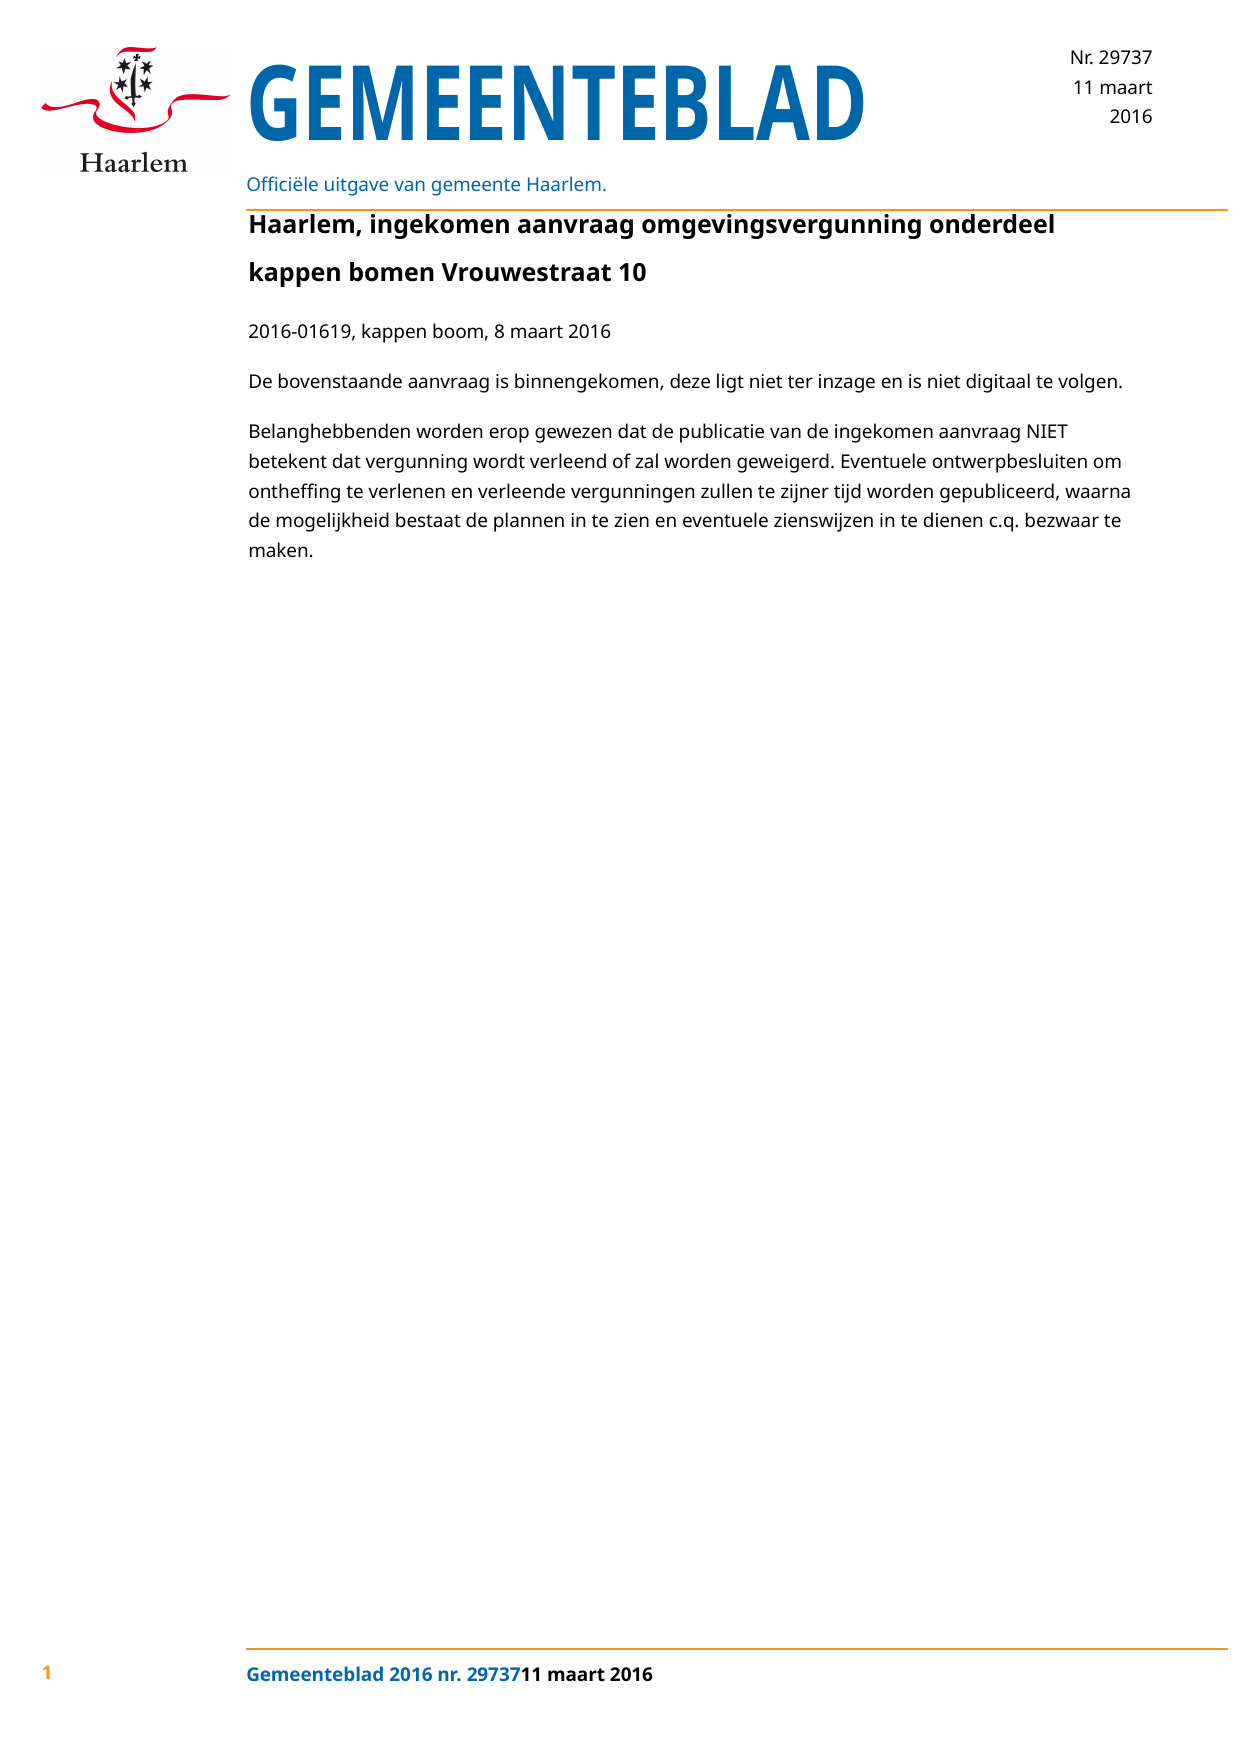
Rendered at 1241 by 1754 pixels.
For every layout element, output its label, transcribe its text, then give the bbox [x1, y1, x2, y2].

text Haarlem, ingekomen aanvraag omgevingsvergunning onderdeel kappen bomen Vrouwestraat 10 [248, 211, 1152, 288]
text 2016-01619, kappen boom, 8 maart 2016 [248, 318, 1152, 344]
text Belanghebbenden worden erop gewezen dat de publicatie van de ingekomen aanvraag NIET betekent dat vergunning wordt verleend of zal worden geweigerd. Eventuele ontwerpbesluiten om ontheffing te verlenen en verleende vergunningen zullen te zijner tijd worden gepubliceerd, waarna de mogelijkheid bestaat de plannen in te zien en eventuele zienswijzen in te dienen c.q. bezwaar te maken. [248, 419, 1152, 563]
picture [41, 47, 231, 172]
text De bovenstaande aanvraag is binnengekomen, deze ligt niet ter inzage en is niet digitaal te volgen. [248, 368, 1152, 394]
